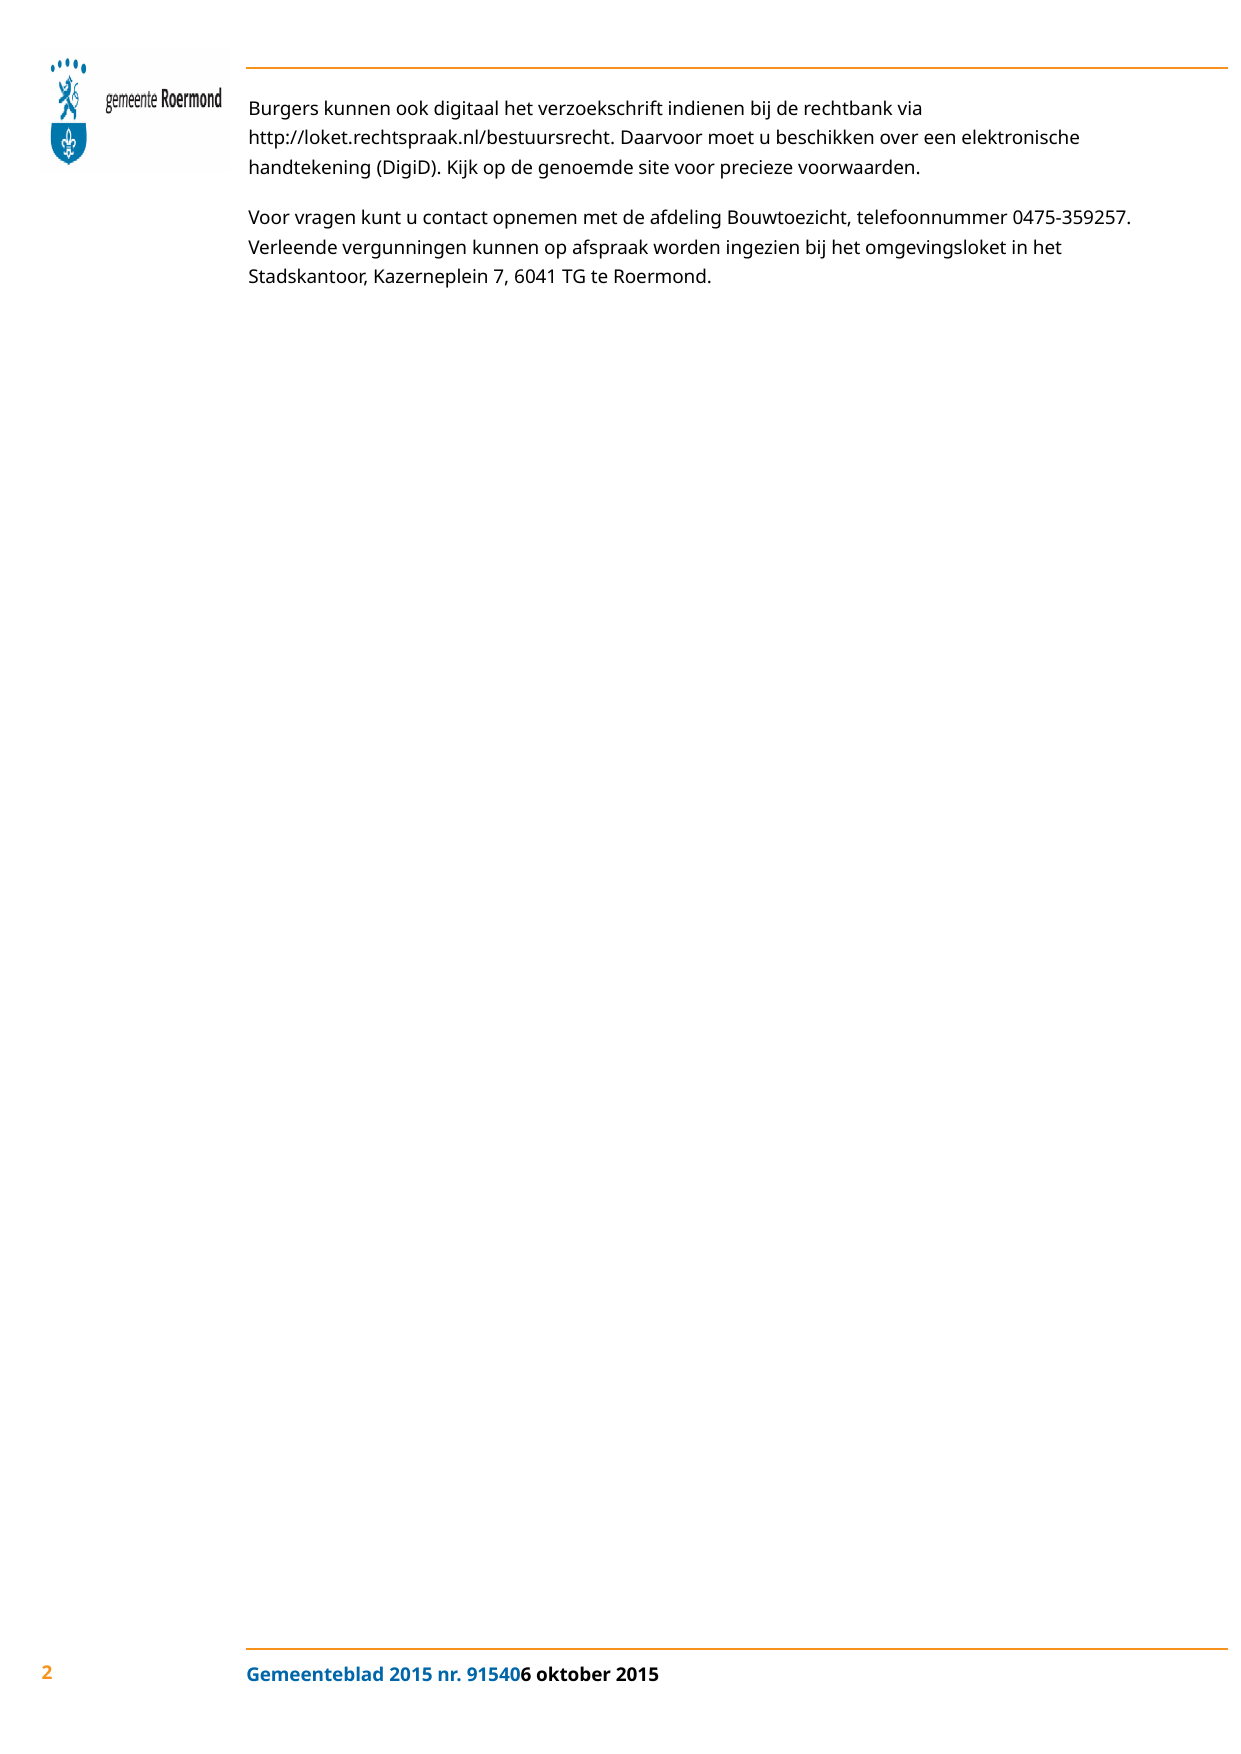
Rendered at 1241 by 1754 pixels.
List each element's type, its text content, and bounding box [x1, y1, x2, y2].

text Voor vragen kunt u contact opnemen met de afdeling Bouwtoezicht, telefoonnummer 0475-359257. Verleende vergunningen kunnen op afspraak worden ingezien bij het omgevingsloket in het Stadskantoor, Kazerneplein 7, 6041 TG te Roermond. [248, 204, 1152, 289]
picture [41, 47, 231, 172]
text Burgers kunnen ook digitaal het verzoekschrift indienen bij de rechtbank via http://loket.rechtspraak.nl/bestuursrecht. Daarvoor moet u beschikken over een elektronische handtekening (DigiD). Kijk op de genoemde site voor precieze voorwaarden. [248, 95, 1152, 180]
